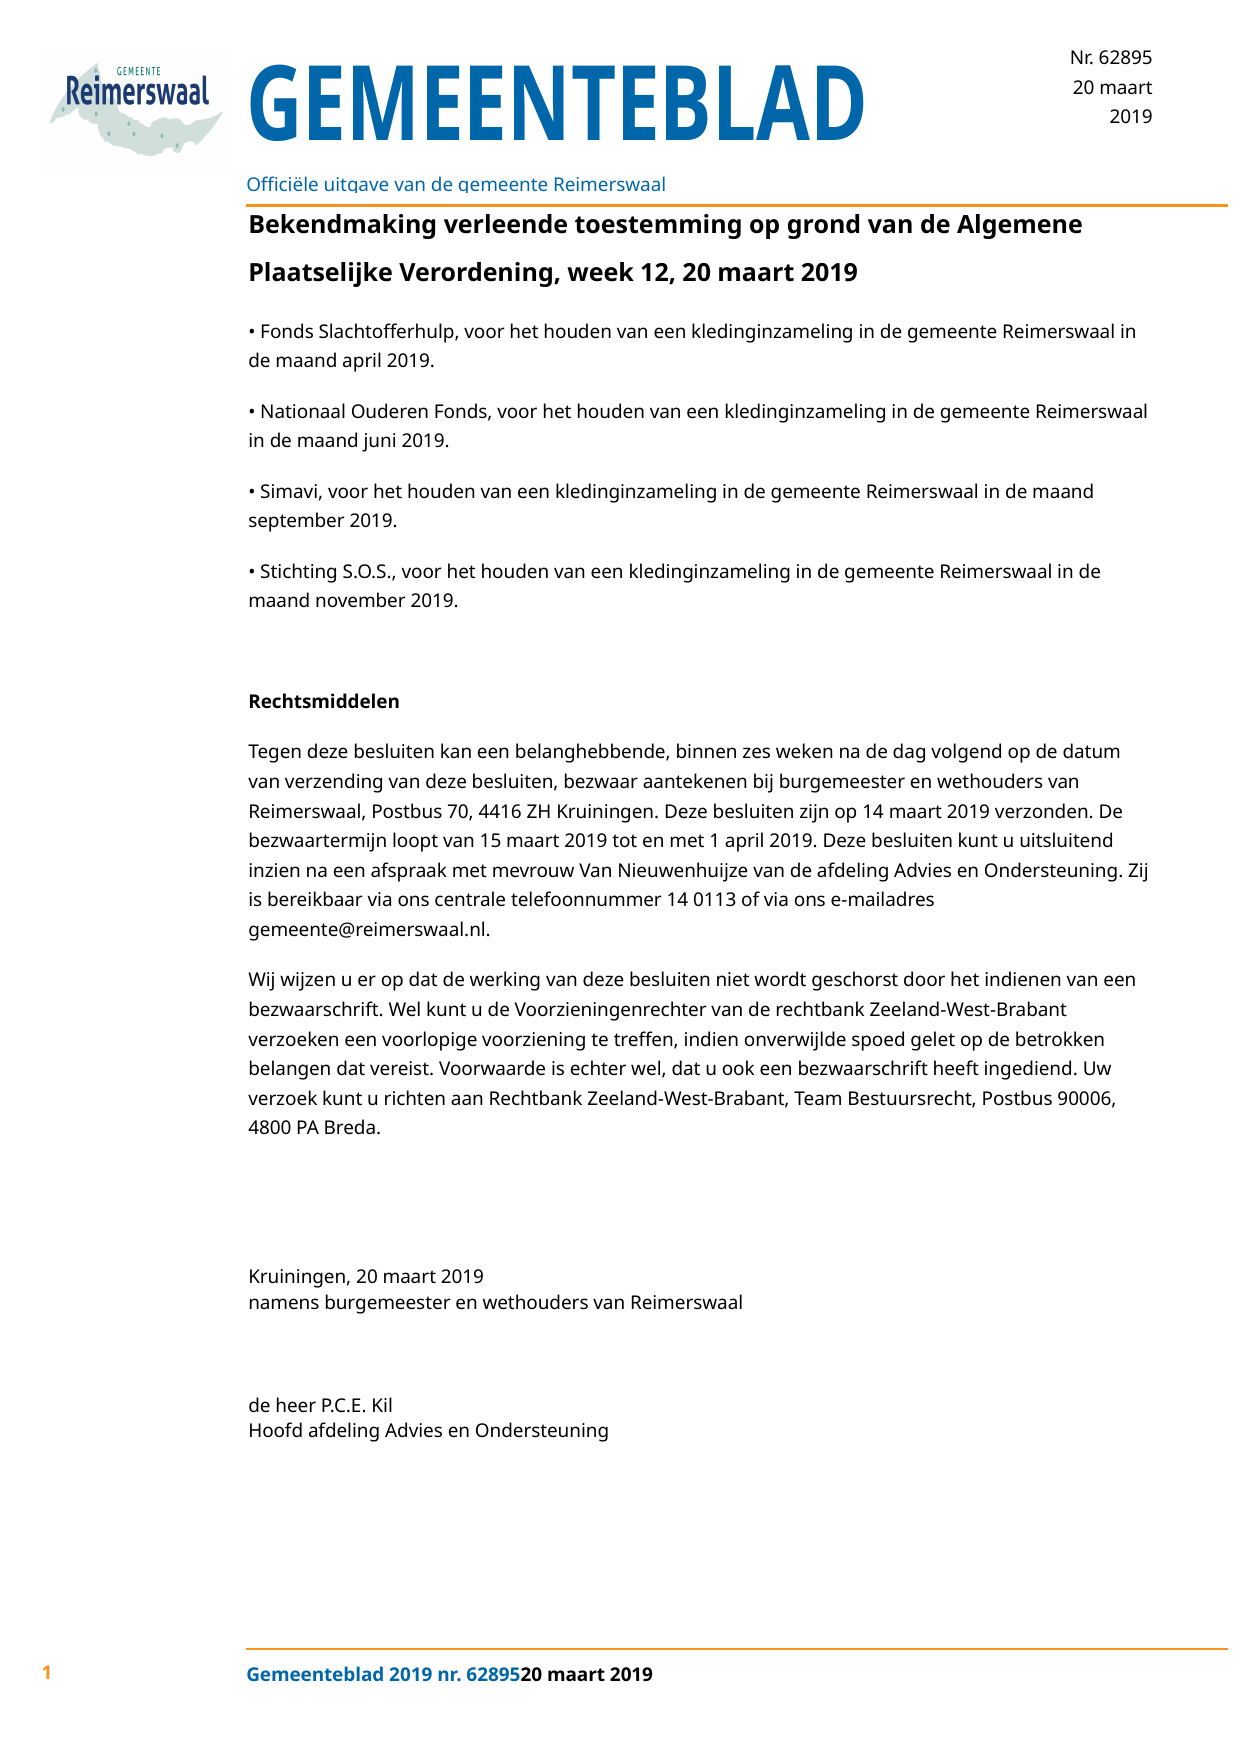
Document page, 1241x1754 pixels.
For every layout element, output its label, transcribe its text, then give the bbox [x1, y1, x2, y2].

text • Fonds Slachtofferhulp, voor het houden van een kledinginzameling in de gemeente Reimerswaal in de maand april 2019. [248, 318, 1152, 373]
text namens burgemeester en wethouders van Reimerswaal [248, 1289, 1152, 1315]
text • Stichting S.O.S., voor het houden van een kledinginzameling in de gemeente Reimerswaal in de maand november 2019. [248, 558, 1152, 613]
text Kruiningen, 20 maart 2019 [248, 1263, 1152, 1289]
text de heer P.C.E. Kil [248, 1392, 1152, 1418]
picture [41, 47, 231, 172]
text Hoofd afdeling Advies en Ondersteuning [248, 1418, 1152, 1443]
text • Simavi, voor het houden van een kledinginzameling in de gemeente Reimerswaal in de maand september 2019. [248, 478, 1152, 533]
text Bekendmaking verleende toestemming op grond van de Algemene Plaatselijke Verordening, week 12, 20 maart 2019 [248, 207, 1152, 288]
text Wij wijzen u er op dat de werking van deze besluiten niet wordt geschorst door het indienen van een bezwaarschrift. Wel kunt u de Voorzieningenrechter van de rechtbank Zeeland-West-Brabant verzoeken een voorlopige voorziening te treffen, indien onverwijlde spoed gelet op de betrokken belangen dat vereist. Voorwaarde is echter wel, dat u ook een bezwaarschrift heeft ingediend. Uw verzoek kunt u richten aan Rechtbank Zeeland-West-Brabant, Team Bestuursrecht, Postbus 90006, 4800 PA Breda. [248, 967, 1152, 1140]
text • Nationaal Ouderen Fonds, voor het houden van een kledinginzameling in de gemeente Reimerswaal in de maand juni 2019. [248, 398, 1152, 453]
text Rechtsmiddelen [248, 688, 1152, 714]
text Tegen deze besluiten kan een belanghebbende, binnen zes weken na de dag volgend op de datum van verzending van deze besluiten, bezwaar aantekenen bij burgemeester en wethouders van Reimerswaal, Postbus 70, 4416 ZH Kruiningen. Deze besluiten zijn op 14 maart 2019 verzonden. De bezwaartermijn loopt van 15 maart 2019 tot en met 1 april 2019. Deze besluiten kunt u uitsluitend inzien na een afspraak met mevrouw Van Nieuwenhuijze van de afdeling Advies en Ondersteuning. Zij is bereikbaar via ons centrale telefoonnummer 14 0113 of via ons e-mailadres gemeente@reimerswaal.nl. [248, 739, 1152, 942]
